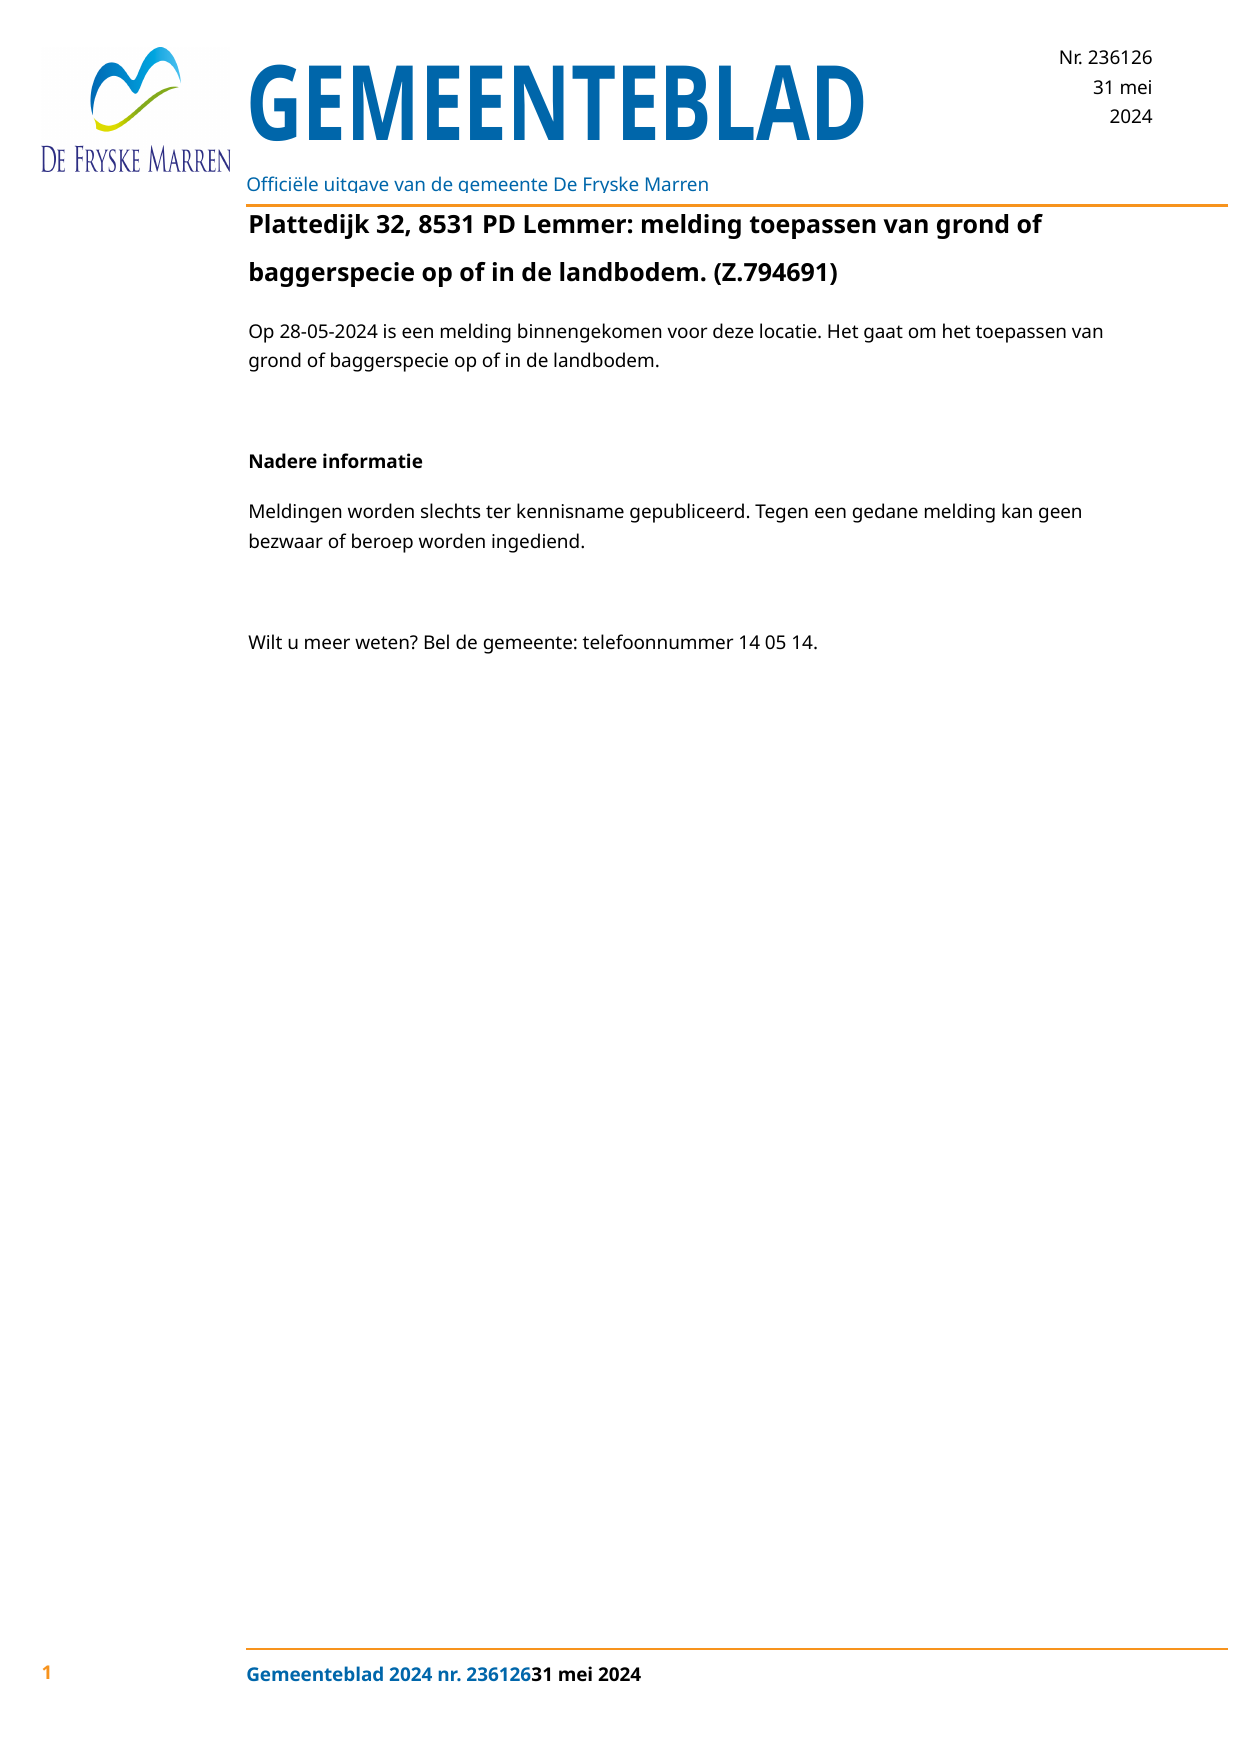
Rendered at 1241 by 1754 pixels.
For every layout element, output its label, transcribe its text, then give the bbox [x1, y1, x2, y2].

text Nadere informatie [248, 448, 1152, 474]
picture [41, 47, 231, 172]
text Meldingen worden slechts ter kennisname gepubliceerd. Tegen een gedane melding kan geen bezwaar of beroep worden ingediend. [248, 499, 1152, 554]
text Wilt u meer weten? Bel de gemeente: telefoonnummer 14 05 14. [248, 629, 1152, 655]
text Op 28-05-2024 is een melding binnengekomen voor deze locatie. Het gaat om het toepassen van grond of baggerspecie op of in de landbodem. [248, 318, 1152, 373]
text Plattedijk 32, 8531 PD Lemmer: melding toepassen van grond of baggerspecie op of in de landbodem. (Z.794691) [248, 207, 1152, 288]
